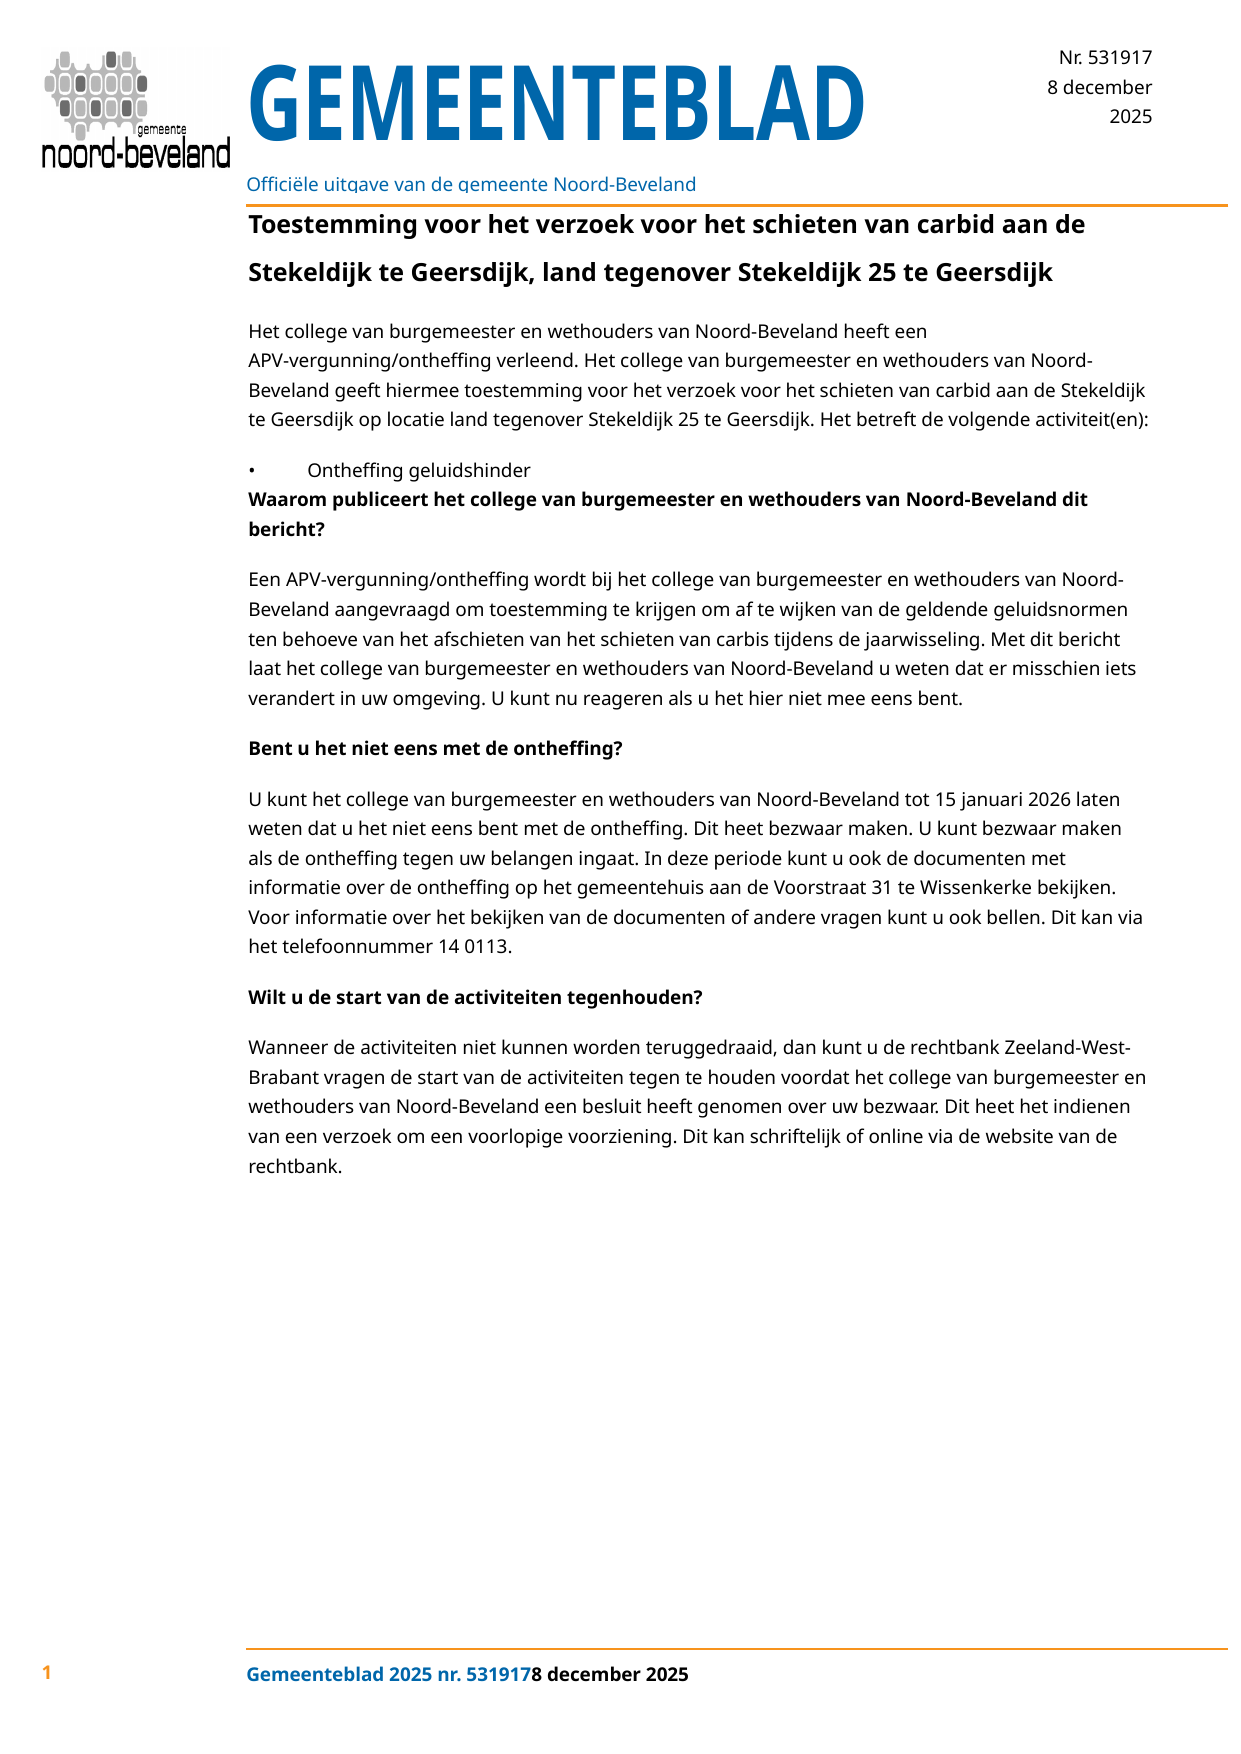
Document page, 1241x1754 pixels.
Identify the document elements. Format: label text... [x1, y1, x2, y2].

text Toestemming voor het verzoek voor het schieten van carbid aan de Stekeldijk te Geersdijk, land tegenover Stekeldijk 25 te Geersdijk [248, 207, 1152, 288]
text Wilt u de start van de activiteiten tegenhouden? [248, 984, 1152, 1010]
text Het college van burgemeester en wethouders van Noord-Beveland heeft een APV-vergunning/ontheffing verleend. Het college van burgemeester en wethouders van Noord-Beveland geeft hiermee toestemming voor het verzoek voor het schieten van carbid aan de Stekeldijk te Geersdijk op locatie land tegenover Stekeldijk 25 te Geersdijk. Het betreft de volgende activiteit(en): [248, 318, 1152, 432]
text Wanneer de activiteiten niet kunnen worden teruggedraaid, dan kunt u de rechtbank Zeeland-West-Brabant vragen de start van de activiteiten tegen te houden voordat het college van burgemeester en wethouders van Noord-Beveland een besluit heeft genomen over uw bezwaar. Dit heet het indienen van een verzoek om een voorlopige voorziening. Dit kan schriftelijk of online via de website van de rechtbank. [248, 1034, 1152, 1179]
text Een APV-vergunning/ontheffing wordt bij het college van burgemeester en wethouders van Noord-Beveland aangevraagd om toestemming te krijgen om af te wijken van de geldende geluidsnormen ten behoeve van het afschieten van het schieten van carbis tijdens de jaarwisseling. Met dit bericht laat het college van burgemeester en wethouders van Noord-Beveland u weten dat er misschien iets verandert in uw omgeving. U kunt nu reageren als u het hier niet mee eens bent. [248, 567, 1152, 711]
text Bent u het niet eens met de ontheffing? [248, 735, 1152, 761]
text U kunt het college van burgemeester en wethouders van Noord-Beveland tot 15 januari 2026 laten weten dat u het niet eens bent met de ontheffing. Dit heet bezwaar maken. U kunt bezwaar maken als de ontheffing tegen uw belangen ingaat. In deze periode kunt u ook de documenten met informatie over de ontheffing op het gemeentehuis aan de Voorstraat 31 te Wissenkerke bekijken. Voor informatie over het bekijken van de documenten of andere vragen kunt u ook bellen. Dit kan via het telefoonnummer 14 0113. [248, 786, 1152, 959]
text Waarom publiceert het college van burgemeester en wethouders van Noord-Beveland dit bericht? [248, 487, 1152, 542]
picture [41, 47, 231, 172]
list Ontheffing geluidshinder [248, 457, 1152, 483]
